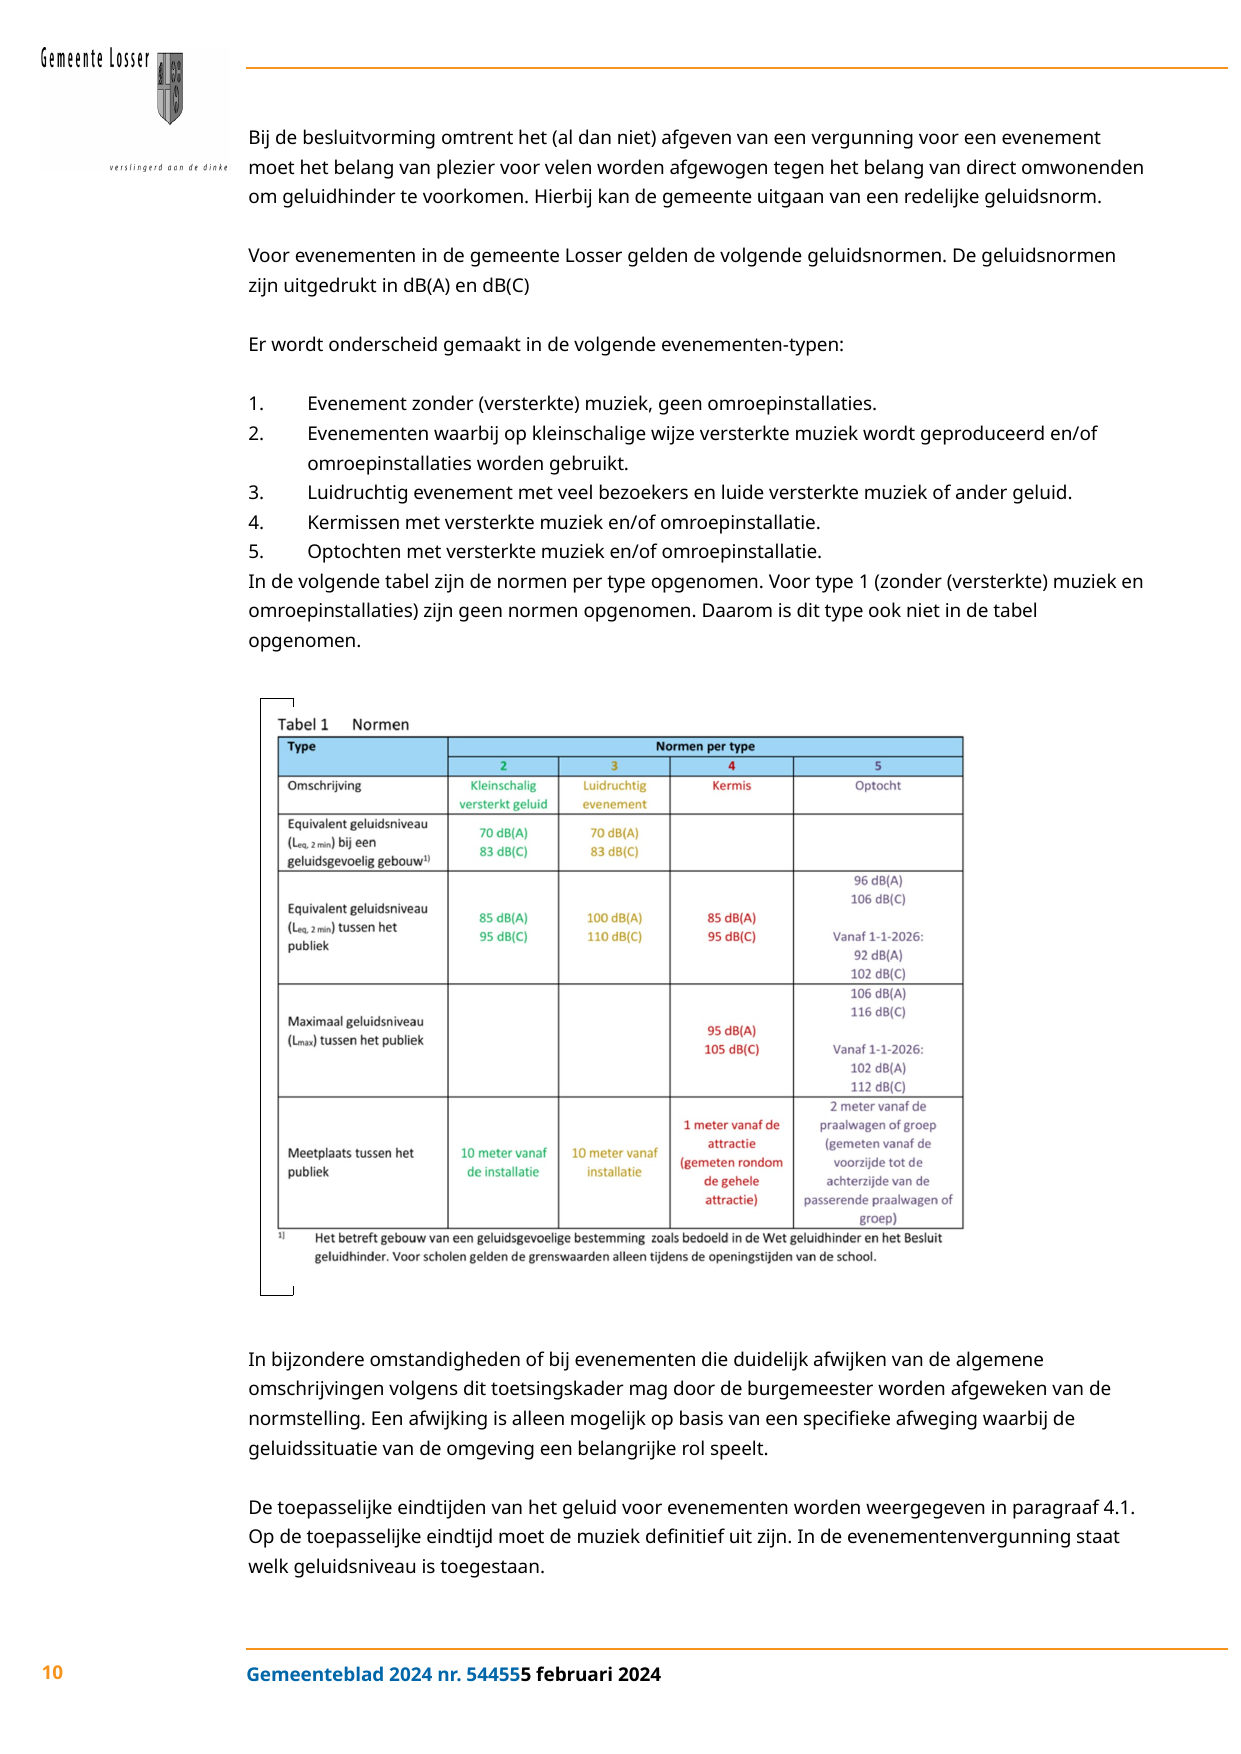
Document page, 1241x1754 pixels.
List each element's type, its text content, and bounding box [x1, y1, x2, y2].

text In de volgende tabel zijn de normen per type opgenomen. Voor type 1 (zonder (versterkte) muziek en omroepinstallaties) zijn geen normen opgenomen. Daarom is dit type ook niet in de tabel opgenomen. [248, 568, 1152, 653]
picture [268, 707, 978, 1286]
text De toepasselijke eindtijden van het geluid voor evenementen worden weergegeven in paragraaf 4.1. Op de toepasselijke eindtijd moet de muziek definitief uit zijn. In de evenementenvergunning staat welk geluidsniveau is toegestaan. [248, 1494, 1152, 1579]
list Optochten met versterkte muziek en/of omroepinstallatie. [248, 538, 1152, 564]
text Voor evenementen in de gemeente Losser gelden de volgende geluidsnormen. De geluidsnormen zijn uitgedrukt in dB(A) en dB(C) [248, 243, 1152, 298]
text Bij de besluitvorming omtrent het (al dan niet) afgeven van een vergunning voor een evenement moet het belang van plezier voor velen worden afgewogen tegen het belang van direct omwonenden om geluidhinder te voorkomen. Hierbij kan de gemeente uitgaan van een redelijke geluidsnorm. [248, 124, 1152, 209]
text In bijzondere omstandigheden of bij evenementen die duidelijk afwijken van de algemene omschrijvingen volgens dit toetsingskader mag door de burgemeester worden afgeweken van de normstelling. Een afwijking is alleen mogelijk op basis van een specifieke afweging waarbij de geluidssituatie van de omgeving een belangrijke rol speelt. [248, 1346, 1152, 1460]
list Evenement zonder (versterkte) muziek, geen omroepinstallaties. [248, 391, 1152, 416]
picture [41, 47, 231, 172]
list Evenementen waarbij op kleinschalige wijze versterkte muziek wordt geproduceerd en/of omroepinstallaties worden gebruikt. [248, 420, 1152, 476]
text Er wordt onderscheid gemaakt in de volgende evenementen-typen: [248, 331, 1152, 357]
list Kermissen met versterkte muziek en/of omroepinstallatie. [248, 509, 1152, 535]
list Luidruchtig evenement met veel bezoekers en luide versterkte muziek of ander geluid. [248, 479, 1152, 505]
